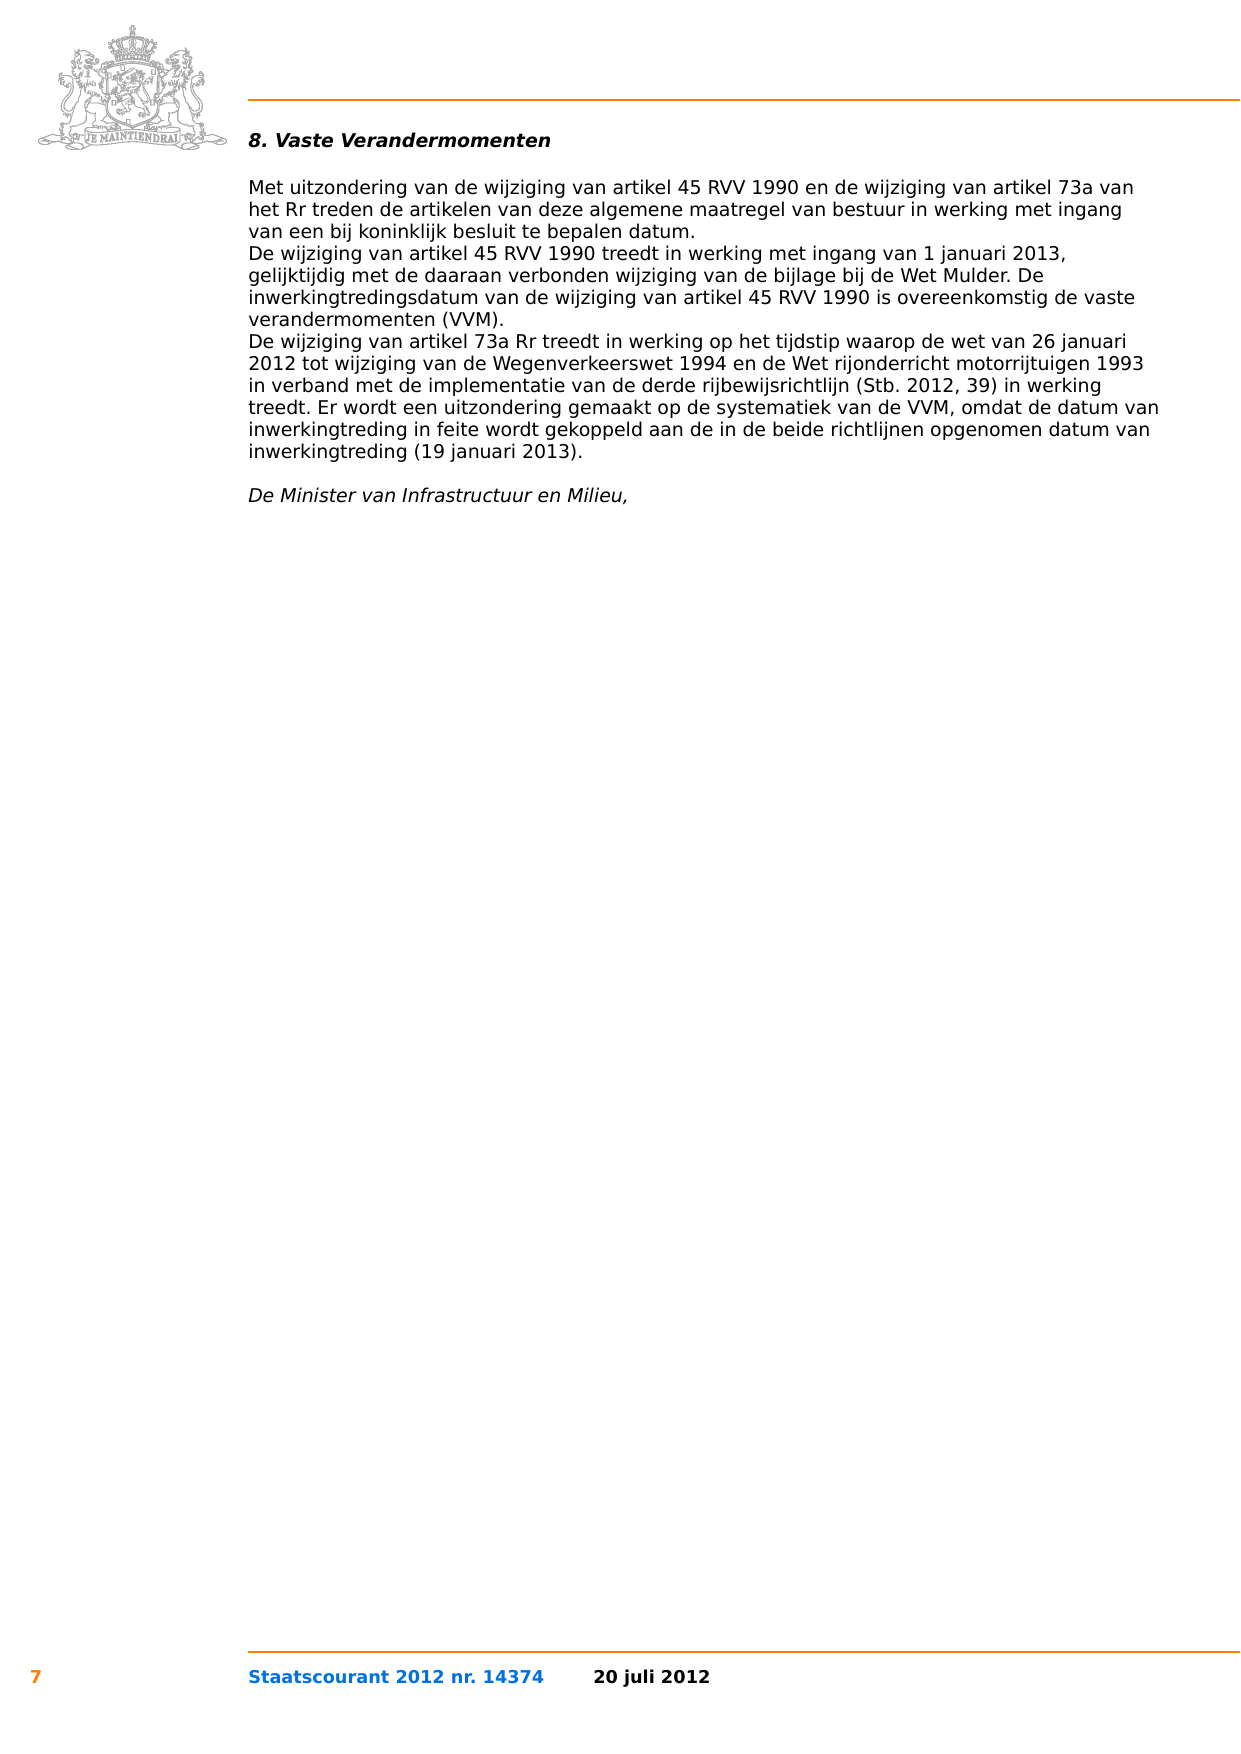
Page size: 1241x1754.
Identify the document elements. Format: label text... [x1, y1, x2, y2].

text De Minister van Infrastructuur en Milieu, [248, 484, 1163, 506]
text De wijziging van artikel 45 RVV 1990 treedt in werking met ingang van 1 januari 2013, gelijktijdig met de daaraan verbonden wijziging van de bijlage bij de Wet Mulder. De inwerkingtredingsdatum van de wijziging van artikel 45 RVV 1990 is overeenkomstig de vaste verandermomenten (VVM). [248, 243, 1163, 331]
picture [38, 25, 227, 150]
text Met uitzondering van de wijziging van artikel 45 RVV 1990 en de wijziging van artikel 73a van het Rr treden de artikelen van deze algemene maatregel van bestuur in werking met ingang van een bij koninklijk besluit te bepalen datum. [248, 177, 1163, 243]
subtitle 8. Vaste Verandermomenten [248, 130, 1163, 152]
text De wijziging van artikel 73a Rr treedt in werking op het tijdstip waarop de wet van 26 januari 2012 tot wijziging van de Wegenverkeerswet 1994 en de Wet rijonderricht motorrijtuigen 1993 in verband met de implementatie van de derde rijbewijsrichtlijn (Stb. 2012, 39) in werking treedt. Er wordt een uitzondering gemaakt op de systematiek van de VVM, omdat de datum van inwerkingtreding in feite wordt gekoppeld aan de in de beide richtlijnen opgenomen datum van inwerkingtreding (19 januari 2013). [248, 331, 1163, 463]
